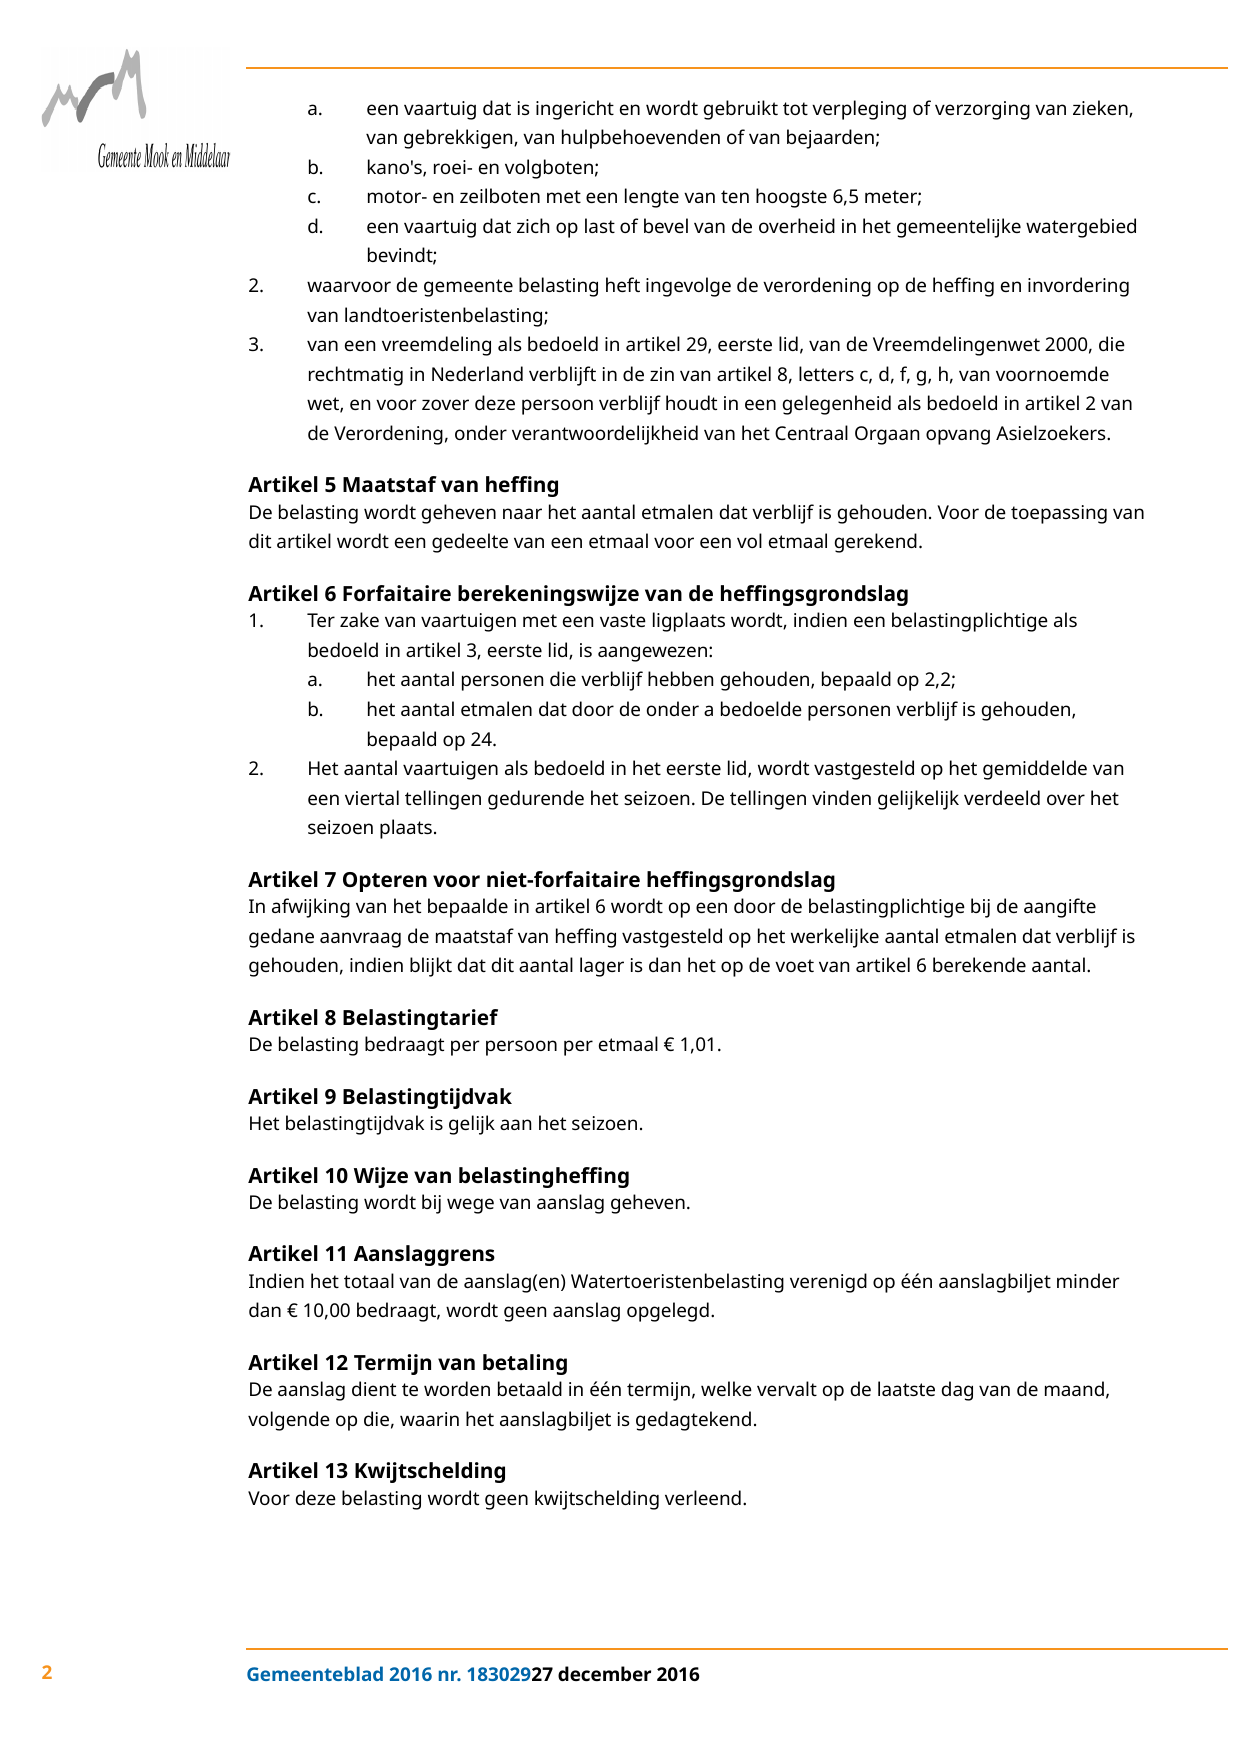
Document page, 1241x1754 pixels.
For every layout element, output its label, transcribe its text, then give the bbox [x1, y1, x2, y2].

text Artikel 6 Forfaitaire berekeningswijze van de heffingsgrondslag [248, 579, 1152, 607]
text Artikel 7 Opteren voor niet-forfaitaire heffingsgrondslag [248, 865, 1152, 893]
text In afwijking van het bepaalde in artikel 6 wordt op een door de belastingplichtige bij de aangifte gedane aanvraag de maatstaf van heffing vastgesteld op het werkelijke aantal etmalen dat verblijf is gehouden, indien blijkt dat dit aantal lager is dan het op de voet van artikel 6 berekende aantal. [248, 893, 1152, 978]
list het aantal personen die verblijf hebben gehouden, bepaald op 2,2; [307, 667, 1152, 692]
text Artikel 5 Maatstaf van heffing [248, 471, 1152, 499]
list een vaartuig dat is ingericht en wordt gebruikt tot verpleging of verzorging van zieken, van gebrekkigen, van hulpbehoevenden of van bejaarden; [307, 95, 1152, 150]
list het aantal etmalen dat door de onder a bedoelde personen verblijf is gehouden, bepaald op 24. [307, 696, 1152, 752]
text Voor deze belasting wordt geen kwijtschelding verleend. [248, 1485, 1152, 1511]
list Het aantal vaartuigen als bedoeld in het eerste lid, wordt vastgesteld op het gemiddelde van een viertal tellingen gedurende het seizoen. De tellingen vinden gelijkelijk verdeeld over het seizoen plaats. [248, 755, 1152, 840]
list een vaartuig dat zich op last of bevel van de overheid in het gemeentelijke watergebied bevindt; [307, 213, 1152, 268]
text Artikel 10 Wijze van belastingheffing [248, 1161, 1152, 1189]
text Artikel 9 Belastingtijdvak [248, 1082, 1152, 1110]
list motor- en zeilboten met een lengte van ten hoogste 6,5 meter; [307, 183, 1152, 209]
list kano's, roei- en volgboten; [307, 154, 1152, 180]
text De belasting wordt geheven naar het aantal etmalen dat verblijf is gehouden. Voor de toepassing van dit artikel wordt een gedeelte van een etmaal voor een vol etmaal gerekend. [248, 499, 1152, 554]
text Indien het totaal van de aanslag(en) Watertoeristenbelasting verenigd op één aanslagbiljet minder dan € 10,00 bedraagt, wordt geen aanslag opgelegd. [248, 1268, 1152, 1323]
picture [41, 47, 231, 172]
list waarvoor de gemeente belasting heft ingevolge de verordening op de heffing en invordering van landtoeristenbelasting; [248, 272, 1152, 328]
text Artikel 11 Aanslaggrens [248, 1239, 1152, 1268]
text Artikel 12 Termijn van betaling [248, 1348, 1152, 1376]
list van een vreemdeling als bedoeld in artikel 29, eerste lid, van de Vreemdelingenwet 2000, die rechtmatig in Nederland verblijft in de zin van artikel 8, letters c, d, f, g, h, van voornoemde wet, en voor zover deze persoon verblijf houdt in een gelegenheid als bedoeld in artikel 2 van de Verordening, onder verantwoordelijkheid van het Centraal Orgaan opvang Asielzoekers. [248, 331, 1152, 446]
text Artikel 8 Belastingtarief [248, 1003, 1152, 1031]
list Ter zake van vaartuigen met een vaste ligplaats wordt, indien een belastingplichtige als bedoeld in artikel 3, eerste lid, is aangewezen: [248, 607, 1152, 663]
text De aanslag dient te worden betaald in één termijn, welke vervalt op de laatste dag van de maand, volgende op die, waarin het aanslagbiljet is gedagtekend. [248, 1376, 1152, 1432]
text De belasting bedraagt per persoon per etmaal € 1,01. [248, 1031, 1152, 1057]
text Het belastingtijdvak is gelijk aan het seizoen. [248, 1110, 1152, 1136]
text De belasting wordt bij wege van aanslag geheven. [248, 1189, 1152, 1215]
text Artikel 13 Kwijtschelding [248, 1456, 1152, 1485]
